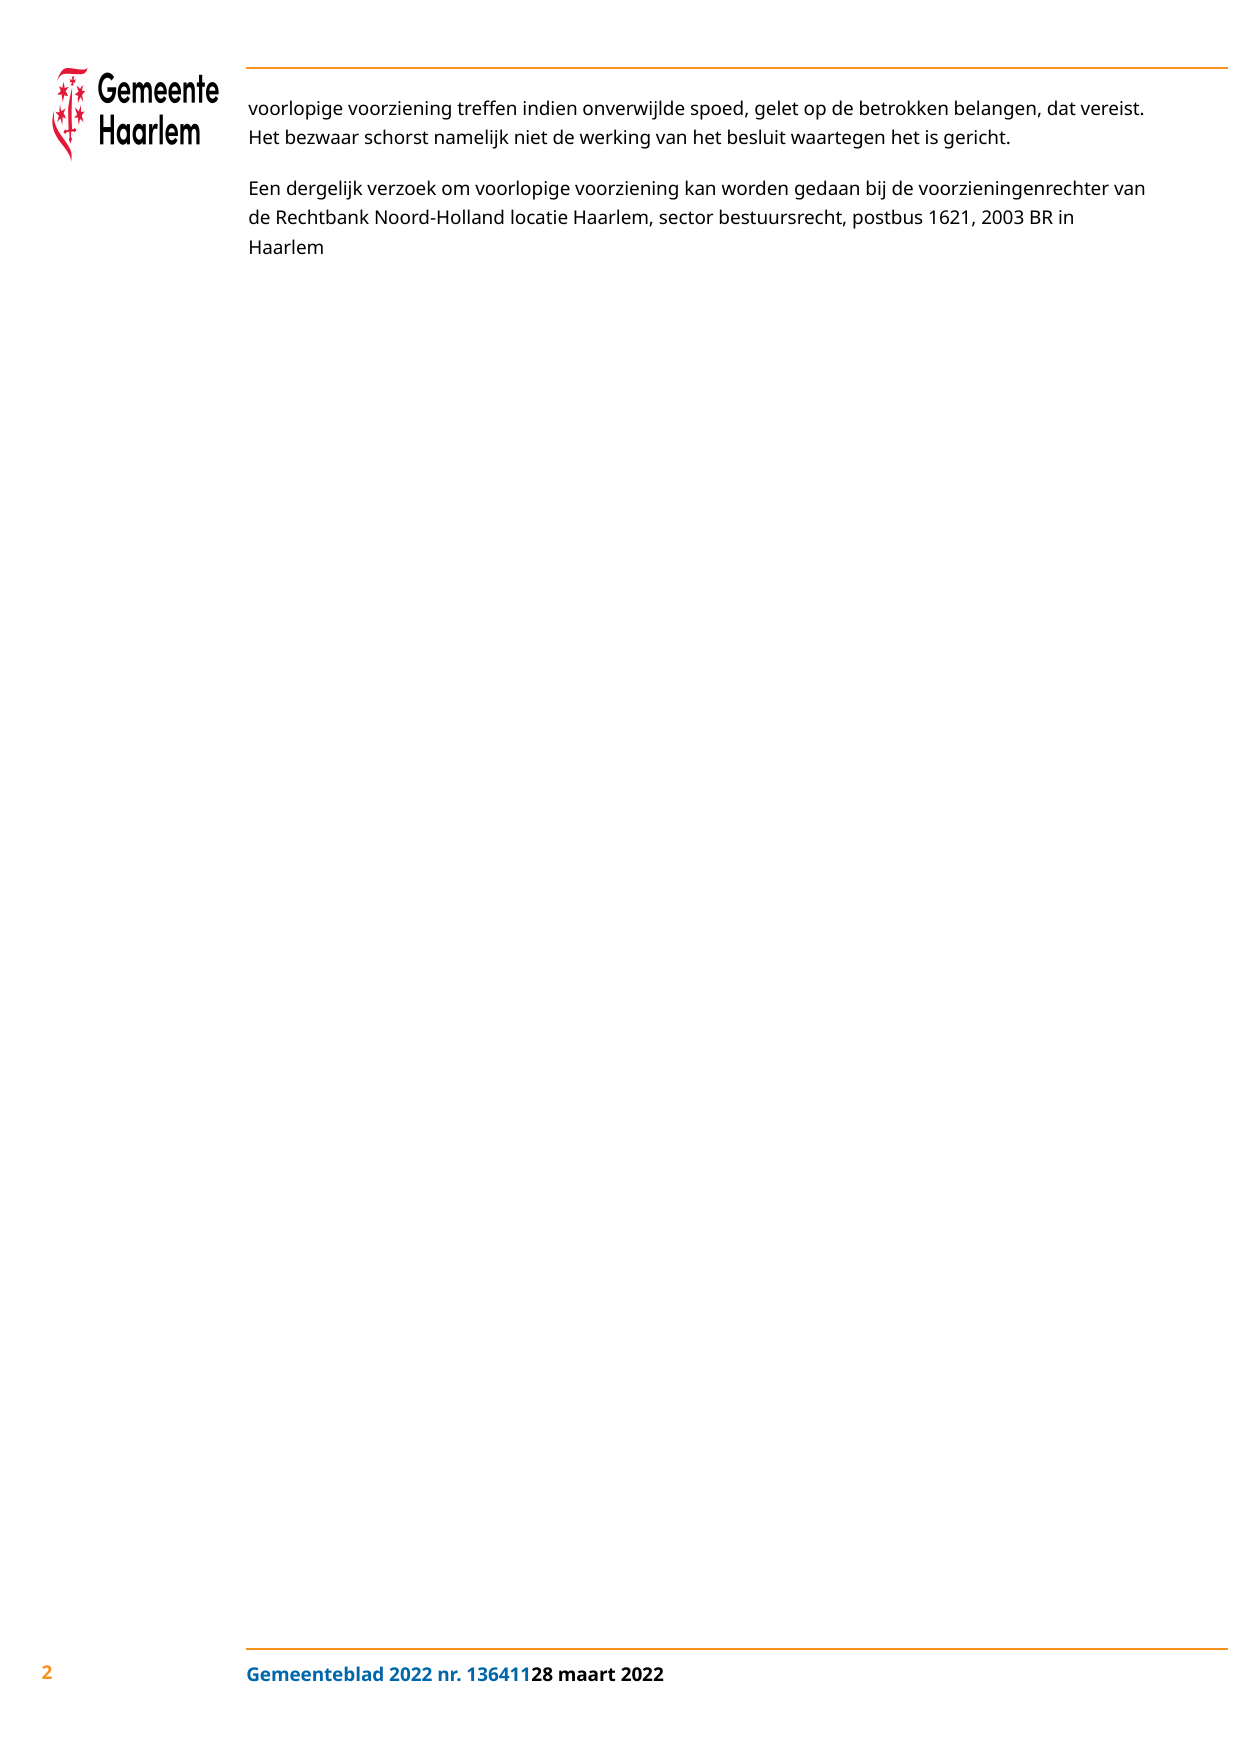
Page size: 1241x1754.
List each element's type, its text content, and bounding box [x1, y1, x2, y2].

text Een dergelijk verzoek om voorlopige voorziening kan worden gedaan bij de voorzieningenrechter van de Rechtbank Noord-Holland locatie Haarlem, sector bestuursrecht, postbus 1621, 2003 BR in Haarlem [248, 175, 1152, 260]
picture [41, 47, 231, 172]
text voorlopige voorziening treffen indien onverwijlde spoed, gelet op de betrokken belangen, dat vereist. Het bezwaar schorst namelijk niet de werking van het besluit waartegen het is gericht. [248, 95, 1152, 150]
